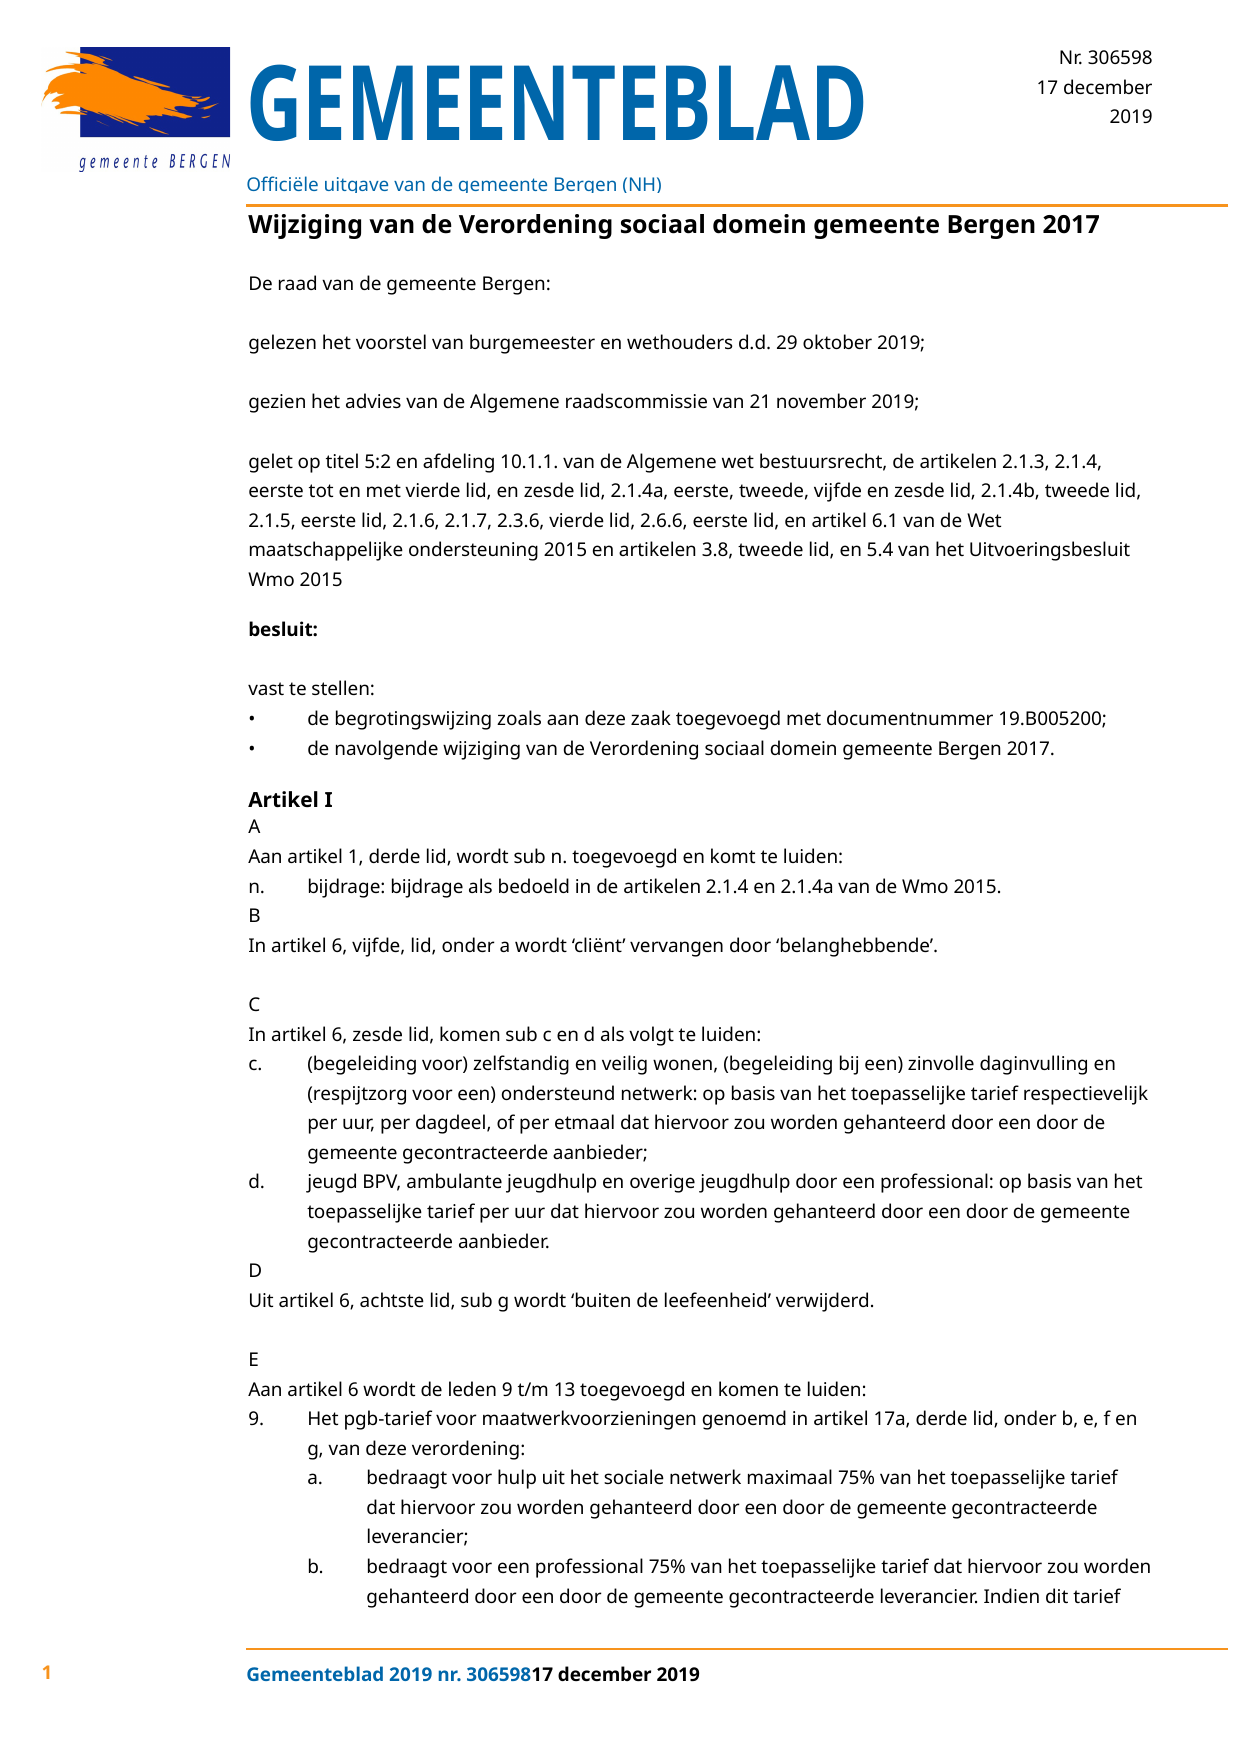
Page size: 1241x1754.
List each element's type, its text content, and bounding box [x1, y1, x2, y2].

list bedraagt voor hulp uit het sociale netwerk maximaal 75% van het toepasselijke tarief dat hiervoor zou worden gehanteerd door een door de gemeente gecontracteerde leverancier; [307, 1464, 1152, 1549]
text A [248, 814, 1152, 839]
picture [41, 47, 231, 172]
text Aan artikel 6 wordt de leden 9 t/m 13 toegevoegd en komen te luiden: [248, 1376, 1152, 1401]
list (begeleiding voor) zelfstandig en veilig wonen, (begeleiding bij een) zinvolle daginvulling en (respijtzorg voor een) ondersteund netwerk: op basis van het toepasselijke tarief respectievelijk per uur, per dagdeel, of per etmaal dat hiervoor zou worden gehanteerd door een door de gemeente gecontracteerde aanbieder; [248, 1050, 1152, 1165]
list de begrotingswijzing zoals aan deze zaak toegevoegd met documentnummer 19.B005200; [248, 705, 1152, 731]
text vast te stellen: [248, 676, 1152, 701]
list de navolgende wijziging van de Verordening sociaal domein gemeente Bergen 2017. [248, 735, 1152, 761]
list Het pgb-tarief voor maatwerkvoorzieningen genoemd in artikel 17a, derde lid, onder b, e, f en g, van deze verordening: [248, 1405, 1152, 1461]
text Uit artikel 6, achtste lid, sub g wordt ‘buiten de leefeenheid’ verwijderd. [248, 1287, 1152, 1313]
text Aan artikel 1, derde lid, wordt sub n. toegevoegd en komt te luiden: [248, 843, 1152, 869]
text Artikel I [248, 785, 1152, 814]
text gelezen het voorstel van burgemeester en wethouders d.d. 29 oktober 2019; [248, 329, 1152, 355]
list bedraagt voor een professional 75% van het toepasselijke tarief dat hiervoor zou worden gehanteerd door een door de gemeente gecontracteerde leverancier. Indien dit tarief [307, 1553, 1152, 1608]
text gezien het advies van de Algemene raadscommissie van 21 november 2019; [248, 389, 1152, 414]
text In artikel 6, vijfde, lid, onder a wordt ‘cliënt’ vervangen door ‘belanghebbende’. [248, 932, 1152, 958]
text De raad van de gemeente Bergen: [248, 270, 1152, 296]
text gelet op titel 5:2 en afdeling 10.1.1. van de Algemene wet bestuursrecht, de artikelen 2.1.3, 2.1.4, eerste tot en met vierde lid, en zesde lid, 2.1.4a, eerste, tweede, vijfde en zesde lid, 2.1.4b, tweede lid, 2.1.5, eerste lid, 2.1.6, 2.1.7, 2.3.6, vierde lid, 2.6.6, eerste lid, en artikel 6.1 van de Wet maatschappelijke ondersteuning 2015 en artikelen 3.8, tweede lid, en 5.4 van het Uitvoeringsbesluit Wmo 2015 [248, 448, 1152, 592]
text In artikel 6, zesde lid, komen sub c en d als volgt te luiden: [248, 1021, 1152, 1046]
text E [248, 1346, 1152, 1372]
text Wijziging van de Verordening sociaal domein gemeente Bergen 2017 [248, 207, 1152, 241]
text D [248, 1257, 1152, 1283]
text besluit: [248, 616, 1152, 642]
text C [248, 991, 1152, 1017]
text B [248, 902, 1152, 928]
list jeugd BPV, ambulante jeugdhulp en overige jeugdhulp door een professional: op basis van het toepasselijke tarief per uur dat hiervoor zou worden gehanteerd door een door de gemeente gecontracteerde aanbieder. [248, 1169, 1152, 1253]
list bijdrage: bijdrage als bedoeld in de artikelen 2.1.4 en 2.1.4a van de Wmo 2015. [248, 873, 1152, 898]
